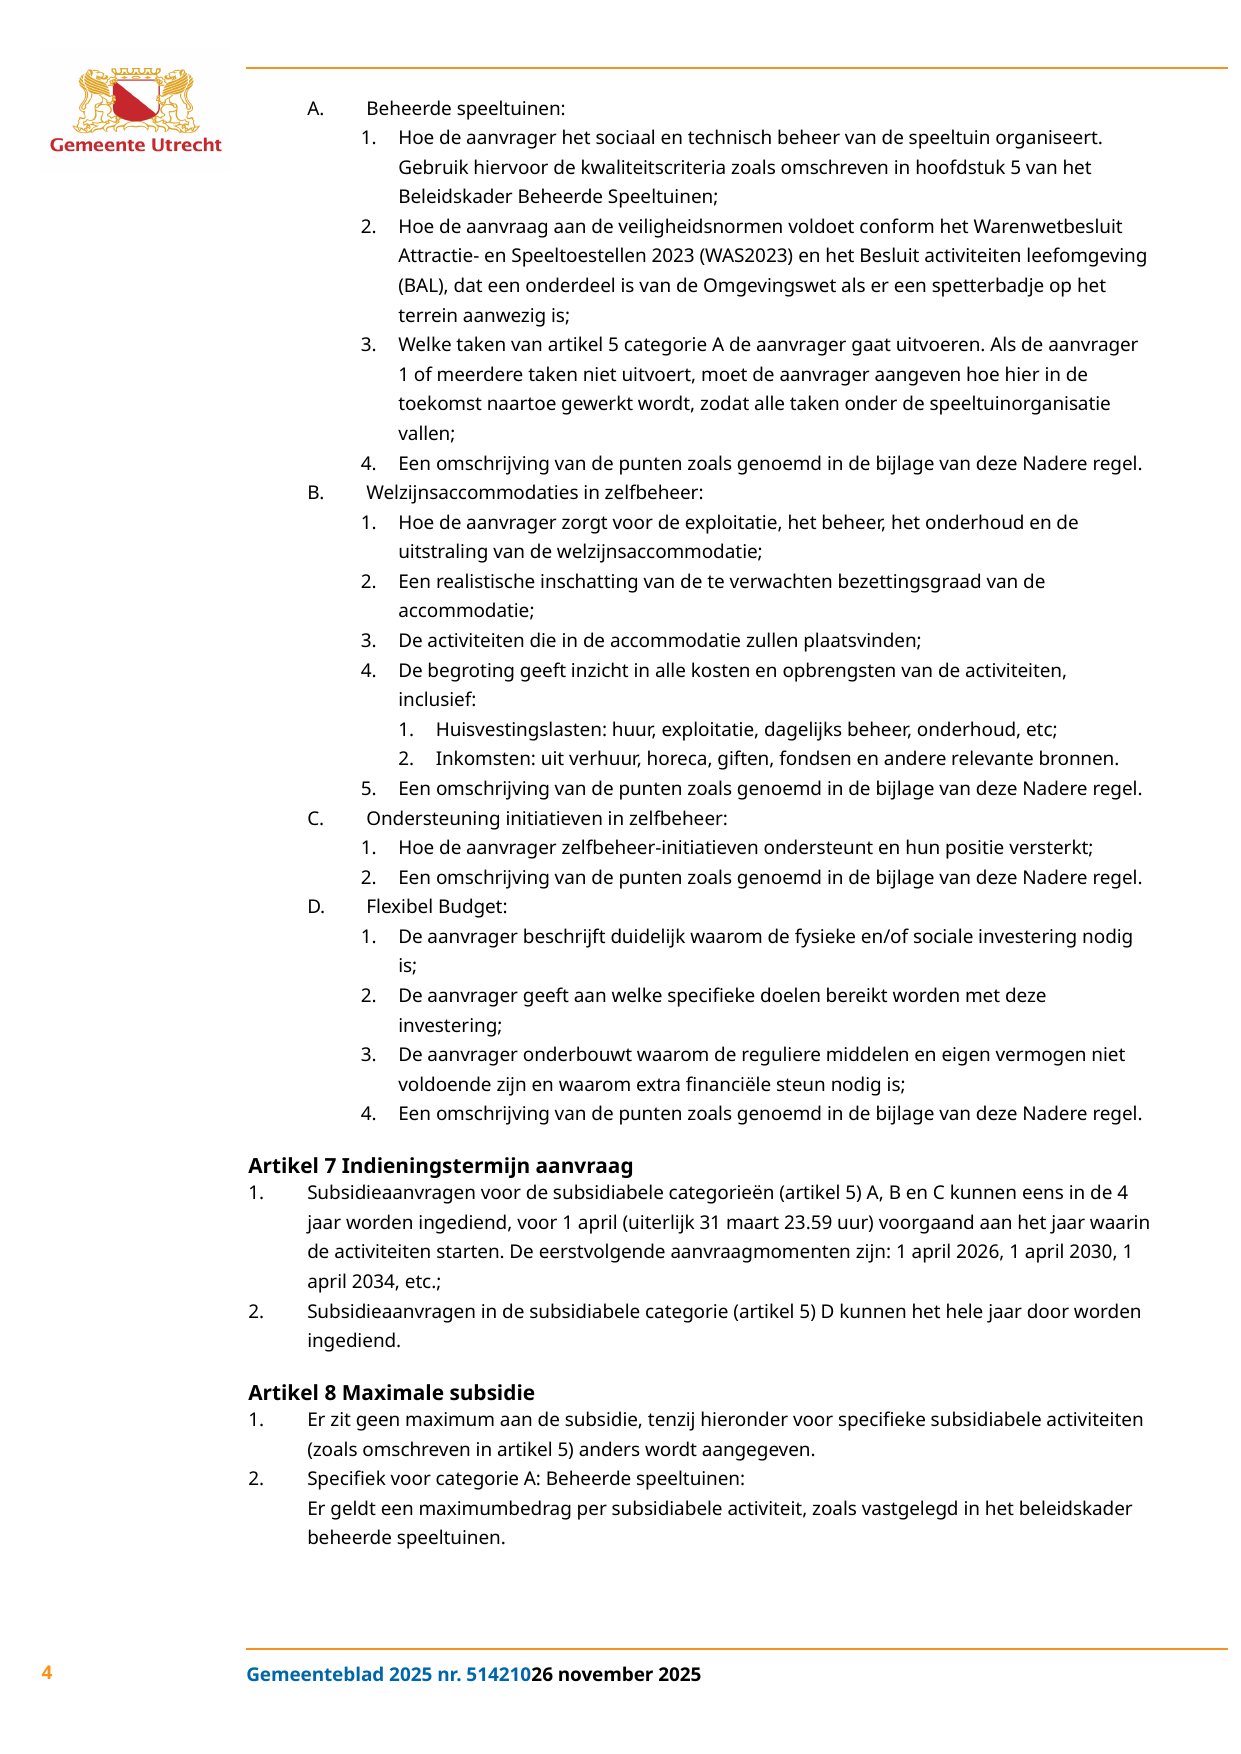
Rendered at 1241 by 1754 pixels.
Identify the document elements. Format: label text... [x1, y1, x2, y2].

list Ondersteuning initiatieven in zelfbeheer: [307, 805, 1152, 831]
list De activiteiten die in de accommodatie zullen plaatsvinden; [361, 627, 1152, 653]
list Flexibel Budget: [307, 893, 1152, 919]
list Welke taken van artikel 5 categorie A de aanvrager gaat uitvoeren. Als de aanvrager 1 of meerdere taken niet uitvoert, moet de aanvrager aangeven hoe hier in de toekomst naartoe gewerkt wordt, zodat alle taken onder de speeltuinorganisatie vallen; [361, 331, 1152, 446]
list De begroting geeft inzicht in alle kosten en opbrengsten van de activiteiten, inclusief: [361, 657, 1152, 712]
text Artikel 7 Indieningstermijn aanvraag [248, 1151, 1152, 1179]
list Een omschrijving van de punten zoals genoemd in de bijlage van deze Nadere regel. [361, 1101, 1152, 1126]
list Welzijnsaccommodaties in zelfbeheer: [307, 479, 1152, 505]
list Huisvestingslasten: huur, exploitatie, dagelijks beheer, onderhoud, etc; [398, 716, 1152, 742]
list Beheerde speeltuinen: [307, 95, 1152, 121]
list Een realistische inschatting van de te verwachten bezettingsgraad van de accommodatie; [361, 568, 1152, 623]
list De aanvrager geeft aan welke specifieke doelen bereikt worden met deze investering; [361, 982, 1152, 1038]
list Hoe de aanvraag aan de veiligheidsnormen voldoet conform het Warenwetbesluit Attractie- en Speeltoestellen 2023 (WAS2023) en het Besluit activiteiten leefomgeving (BAL), dat een onderdeel is van de Omgevingswet als er een spetterbadje op het terrein aanwezig is; [361, 213, 1152, 328]
list Specifiek voor categorie A: Beheerde speeltuinen: [248, 1465, 1152, 1491]
text Artikel 8 Maximale subsidie [248, 1378, 1152, 1406]
list De aanvrager onderbouwt waarom de reguliere middelen en eigen vermogen niet voldoende zijn en waarom extra financiële steun nodig is; [361, 1041, 1152, 1097]
list Er zit geen maximum aan de subsidie, tenzij hieronder voor specifieke subsidiabele activiteiten (zoals omschreven in artikel 5) anders wordt aangegeven. [248, 1406, 1152, 1462]
list Een omschrijving van de punten zoals genoemd in de bijlage van deze Nadere regel. [361, 450, 1152, 476]
list Hoe de aanvrager zelfbeheer-initiatieven ondersteunt en hun positie versterkt; [361, 834, 1152, 860]
list Een omschrijving van de punten zoals genoemd in de bijlage van deze Nadere regel. [361, 864, 1152, 890]
list Er geldt een maximumbedrag per subsidiabele activiteit, zoals vastgelegd in het beleidskader beheerde speeltuinen. [248, 1495, 1152, 1550]
list Een omschrijving van de punten zoals genoemd in de bijlage van deze Nadere regel. [361, 775, 1152, 801]
list Subsidieaanvragen voor de subsidiabele categorieën (artikel 5) A, B en C kunnen eens in de 4 jaar worden ingediend, voor 1 april (uiterlijk 31 maart 23.59 uur) voorgaand aan het jaar waarin de activiteiten starten. De eerstvolgende aanvraagmomenten zijn: 1 april 2026, 1 april 2030, 1 april 2034, etc.; [248, 1179, 1152, 1294]
list Inkomsten: uit verhuur, horeca, giften, fondsen en andere relevante bronnen. [398, 746, 1152, 771]
picture [41, 47, 231, 172]
list Hoe de aanvrager zorgt voor de exploitatie, het beheer, het onderhoud en de uitstraling van de welzijnsaccommodatie; [361, 509, 1152, 564]
list Hoe de aanvrager het sociaal en technisch beheer van de speeltuin organiseert. Gebruik hiervoor de kwaliteitscriteria zoals omschreven in hoofdstuk 5 van het Beleidskader Beheerde Speeltuinen; [361, 124, 1152, 209]
list Subsidieaanvragen in de subsidiabele categorie (artikel 5) D kunnen het hele jaar door worden ingediend. [248, 1298, 1152, 1353]
list De aanvrager beschrijft duidelijk waarom de fysieke en/of sociale investering nodig is; [361, 923, 1152, 978]
